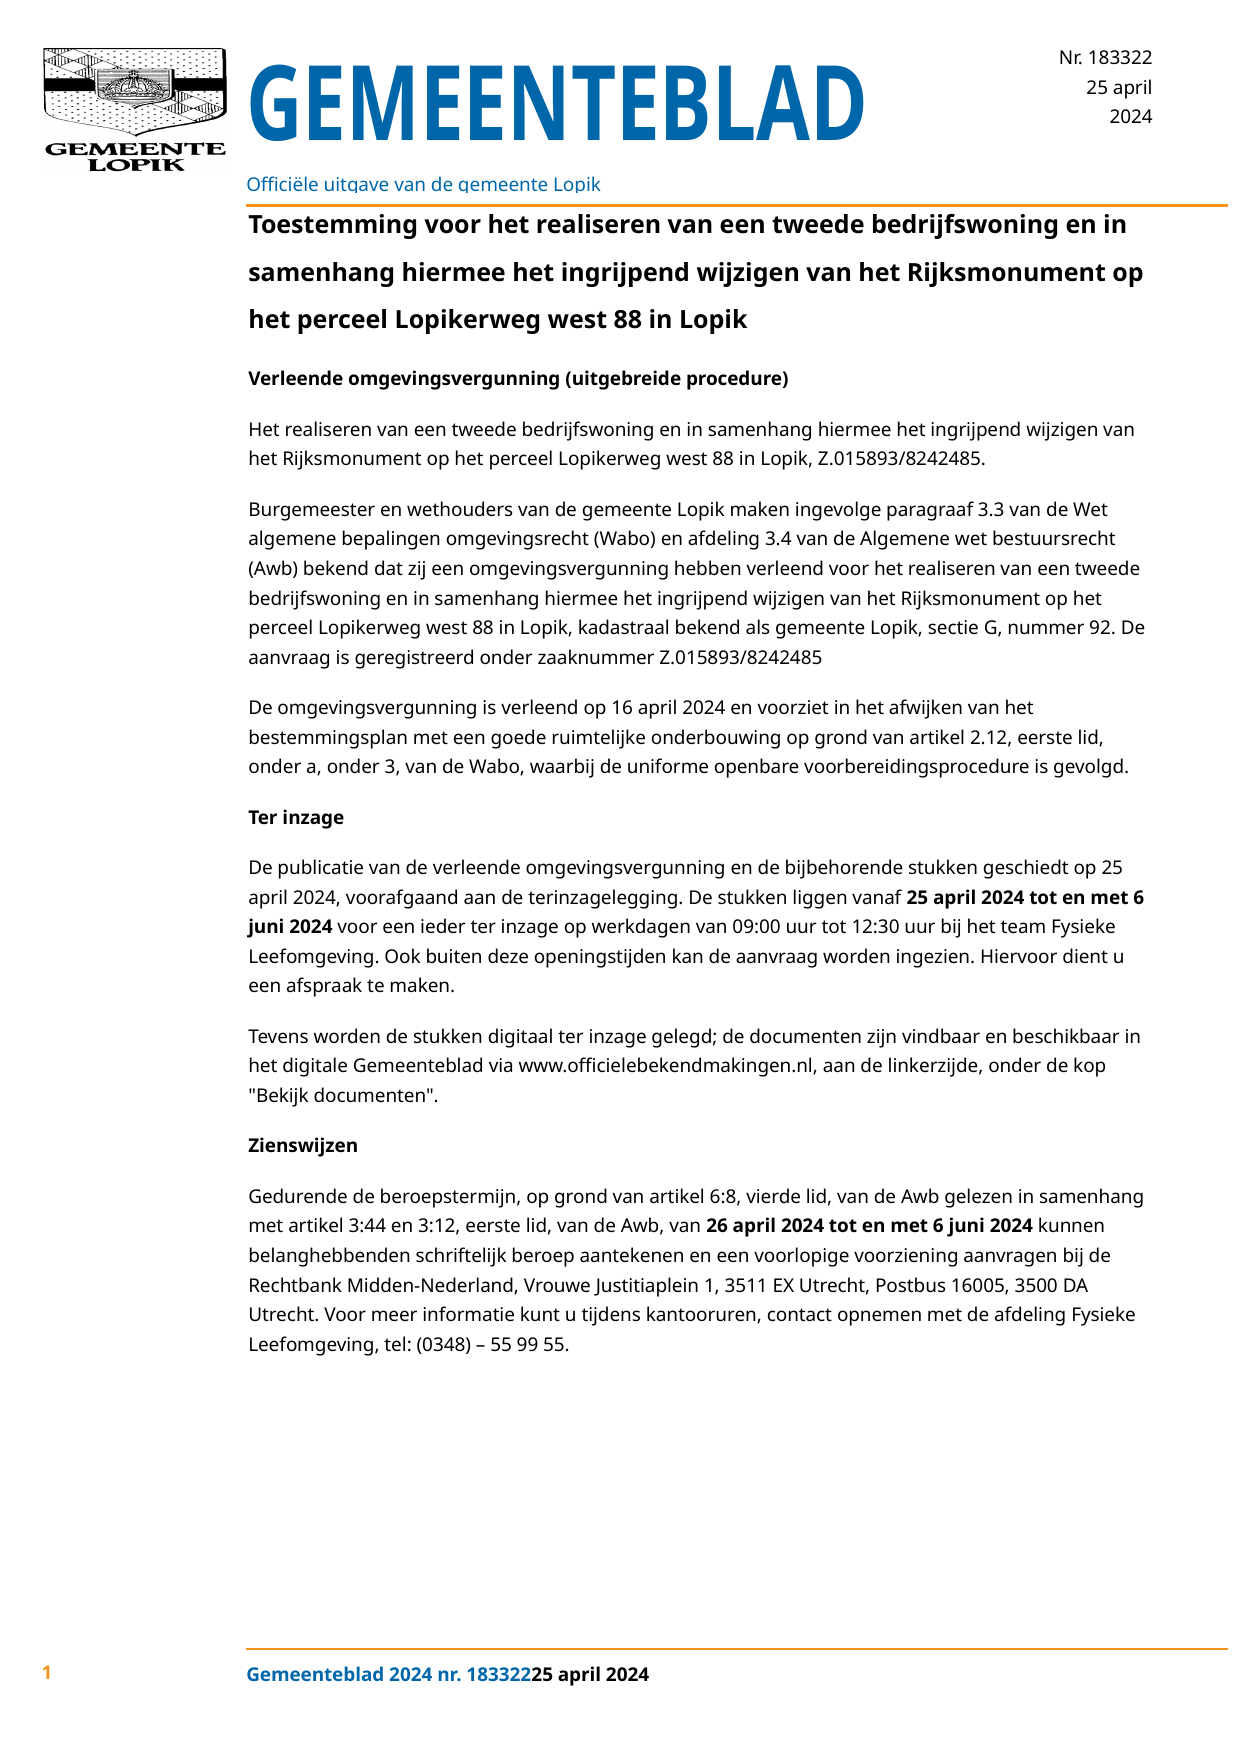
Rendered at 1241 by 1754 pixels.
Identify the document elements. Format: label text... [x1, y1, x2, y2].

text Burgemeester en wethouders van de gemeente Lopik maken ingevolge paragraaf 3.3 van de Wet algemene bepalingen omgevingsrecht (Wabo) en afdeling 3.4 van de Algemene wet bestuursrecht (Awb) bekend dat zij een omgevingsvergunning hebben verleend voor het realiseren van een tweede bedrijfswoning en in samenhang hiermee het ingrijpend wijzigen van het Rijksmonument op het perceel Lopikerweg west 88 in Lopik, kadastraal bekend als gemeente Lopik, sectie G, nummer 92. De aanvraag is geregistreerd onder zaaknummer Z.015893/8242485 [248, 496, 1152, 669]
text De publicatie van de verleende omgevingsvergunning en de bijbehorende stukken geschiedt op 25 april 2024, voorafgaand aan de terinzagelegging. De stukken liggen vanaf 25 april 2024 tot en met 6 juni 2024 voor een ieder ter inzage op werkdagen van 09:00 uur tot 12:30 uur bij het team Fysieke Leefomgeving. Ook buiten deze openingstijden kan de aanvraag worden ingezien. Hiervoor dient u een afspraak te maken. [248, 854, 1152, 998]
text Verleende omgevingsvergunning (uitgebreide procedure) [248, 366, 1152, 391]
picture [41, 47, 231, 172]
text Toestemming voor het realiseren van een tweede bedrijfswoning en in samenhang hiermee het ingrijpend wijzigen van het Rijksmonument op het perceel Lopikerweg west 88 in Lopik [248, 207, 1152, 336]
text Ter inzage [248, 804, 1152, 829]
text Gedurende de beroepstermijn, op grond van artikel 6:8, vierde lid, van de Awb gelezen in samenhang met artikel 3:44 en 3:12, eerste lid, van de Awb, van 26 april 2024 tot en met 6 juni 2024 kunnen belanghebbenden schriftelijk beroep aantekenen en een voorlopige voorziening aanvragen bij de Rechtbank Midden-Nederland, Vrouwe Justitiaplein 1, 3511 EX Utrecht, Postbus 16005, 3500 DA Utrecht. Voor meer informatie kunt u tijdens kantooruren, contact opnemen met de afdeling Fysieke Leefomgeving, tel: (0348) – 55 99 55. [248, 1183, 1152, 1357]
text De omgevingsvergunning is verleend op 16 april 2024 en voorziet in het afwijken van het bestemmingsplan met een goede ruimtelijke onderbouwing op grond van artikel 2.12, eerste lid, onder a, onder 3, van de Wabo, waarbij de uniforme openbare voorbereidingsprocedure is gevolgd. [248, 694, 1152, 779]
text Het realiseren van een tweede bedrijfswoning en in samenhang hiermee het ingrijpend wijzigen van het Rijksmonument op het perceel Lopikerweg west 88 in Lopik, Z.015893/8242485. [248, 416, 1152, 471]
text Zienswijzen [248, 1133, 1152, 1158]
text Tevens worden de stukken digitaal ter inzage gelegd; de documenten zijn vindbaar en beschikbaar in het digitale Gemeenteblad via www.officielebekendmakingen.nl, aan de linkerzijde, onder de kop "Bekijk documenten". [248, 1023, 1152, 1108]
